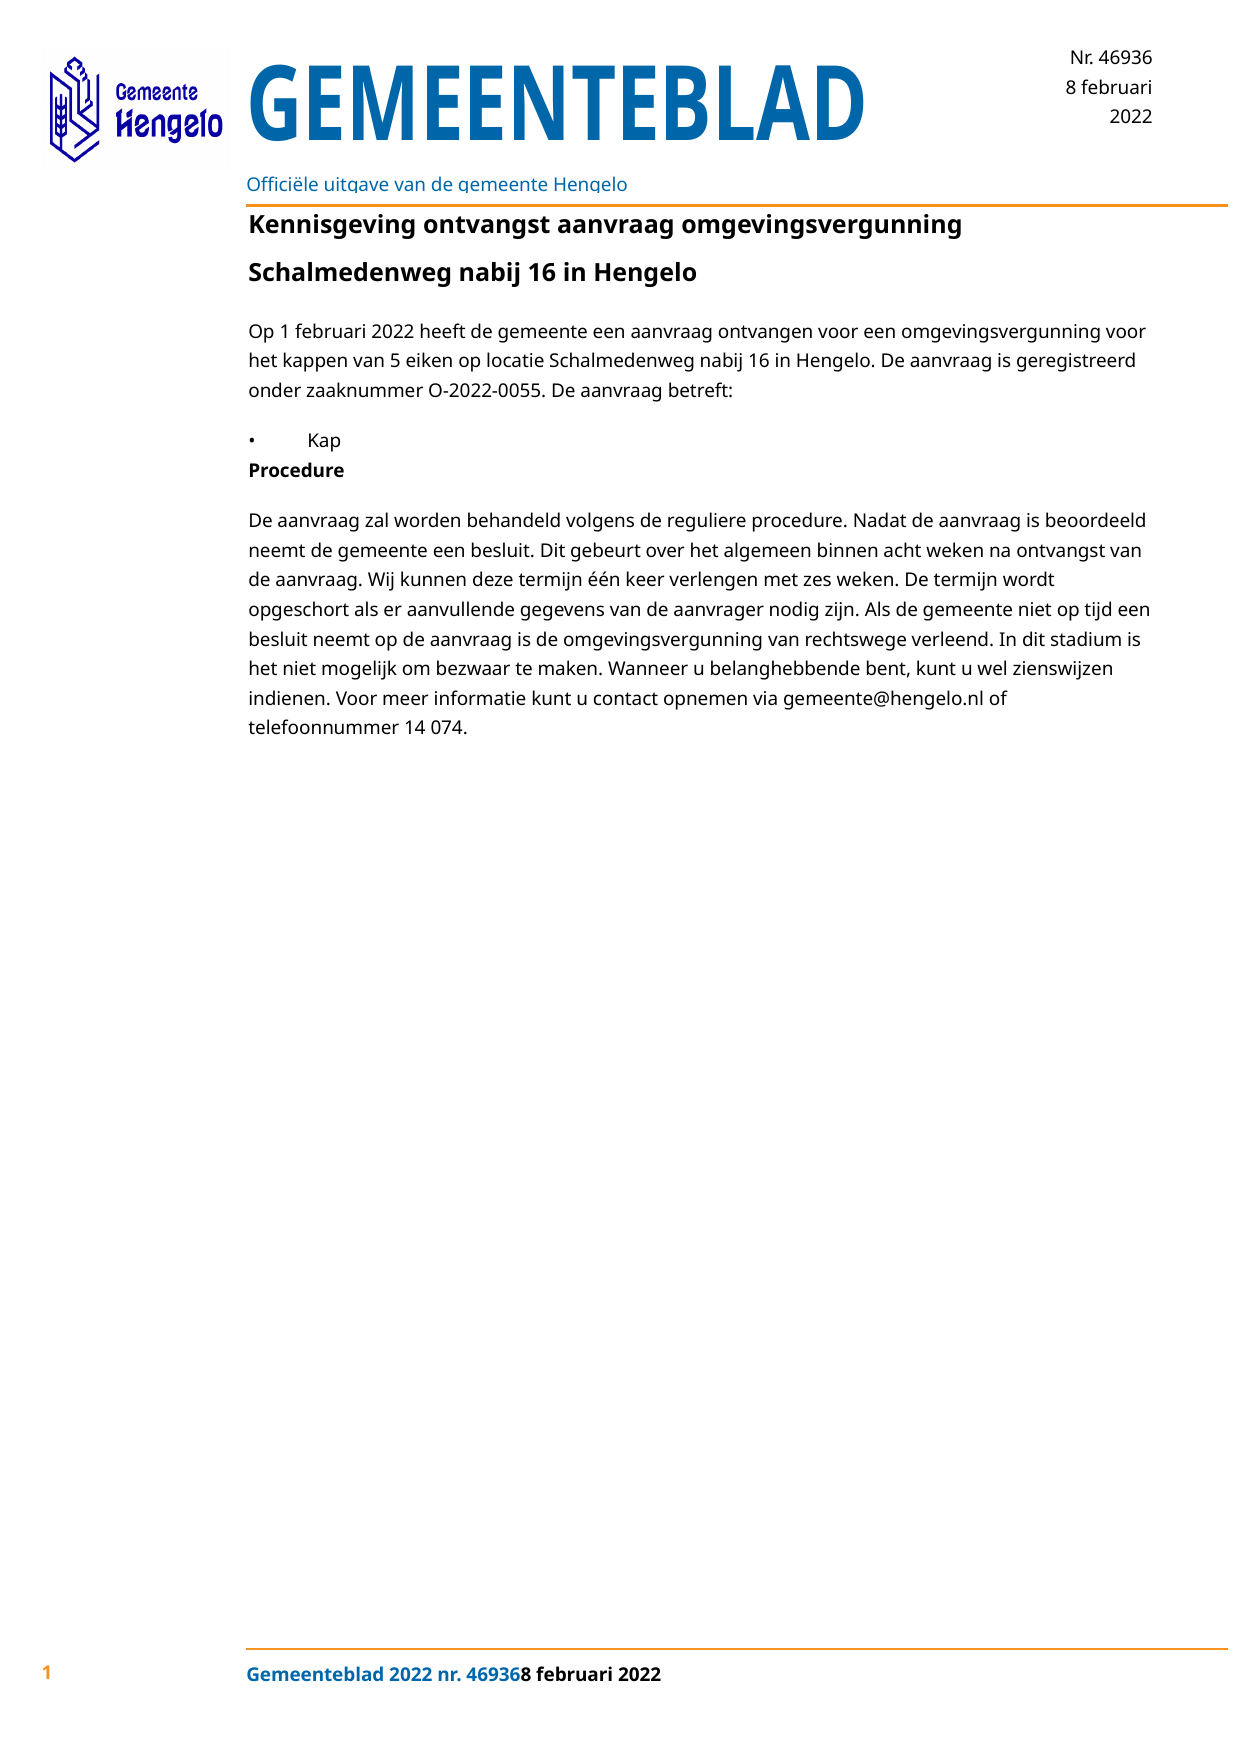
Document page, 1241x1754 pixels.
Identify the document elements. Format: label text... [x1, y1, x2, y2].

text Op 1 februari 2022 heeft de gemeente een aanvraag ontvangen voor een omgevingsvergunning voor het kappen van 5 eiken op locatie Schalmedenweg nabij 16 in Hengelo. De aanvraag is geregistreerd onder zaaknummer O-2022-0055. De aanvraag betreft: [248, 318, 1152, 403]
picture [41, 47, 231, 172]
text Procedure [248, 457, 1152, 483]
list Kap [248, 427, 1152, 453]
text De aanvraag zal worden behandeld volgens de reguliere procedure. Nadat de aanvraag is beoordeeld neemt de gemeente een besluit. Dit gebeurt over het algemeen binnen acht weken na ontvangst van de aanvraag. Wij kunnen deze termijn één keer verlengen met zes weken. De termijn wordt opgeschort als er aanvullende gegevens van de aanvrager nodig zijn. Als de gemeente niet op tijd een besluit neemt op de aanvraag is de omgevingsvergunning van rechtswege verleend. In dit stadium is het niet mogelijk om bezwaar te maken. Wanneer u belanghebbende bent, kunt u wel zienswijzen indienen. Voor meer informatie kunt u contact opnemen via gemeente@hengelo.nl of telefoonnummer 14 074. [248, 507, 1152, 740]
text Kennisgeving ontvangst aanvraag omgevingsvergunning Schalmedenweg nabij 16 in Hengelo [248, 207, 1152, 288]
